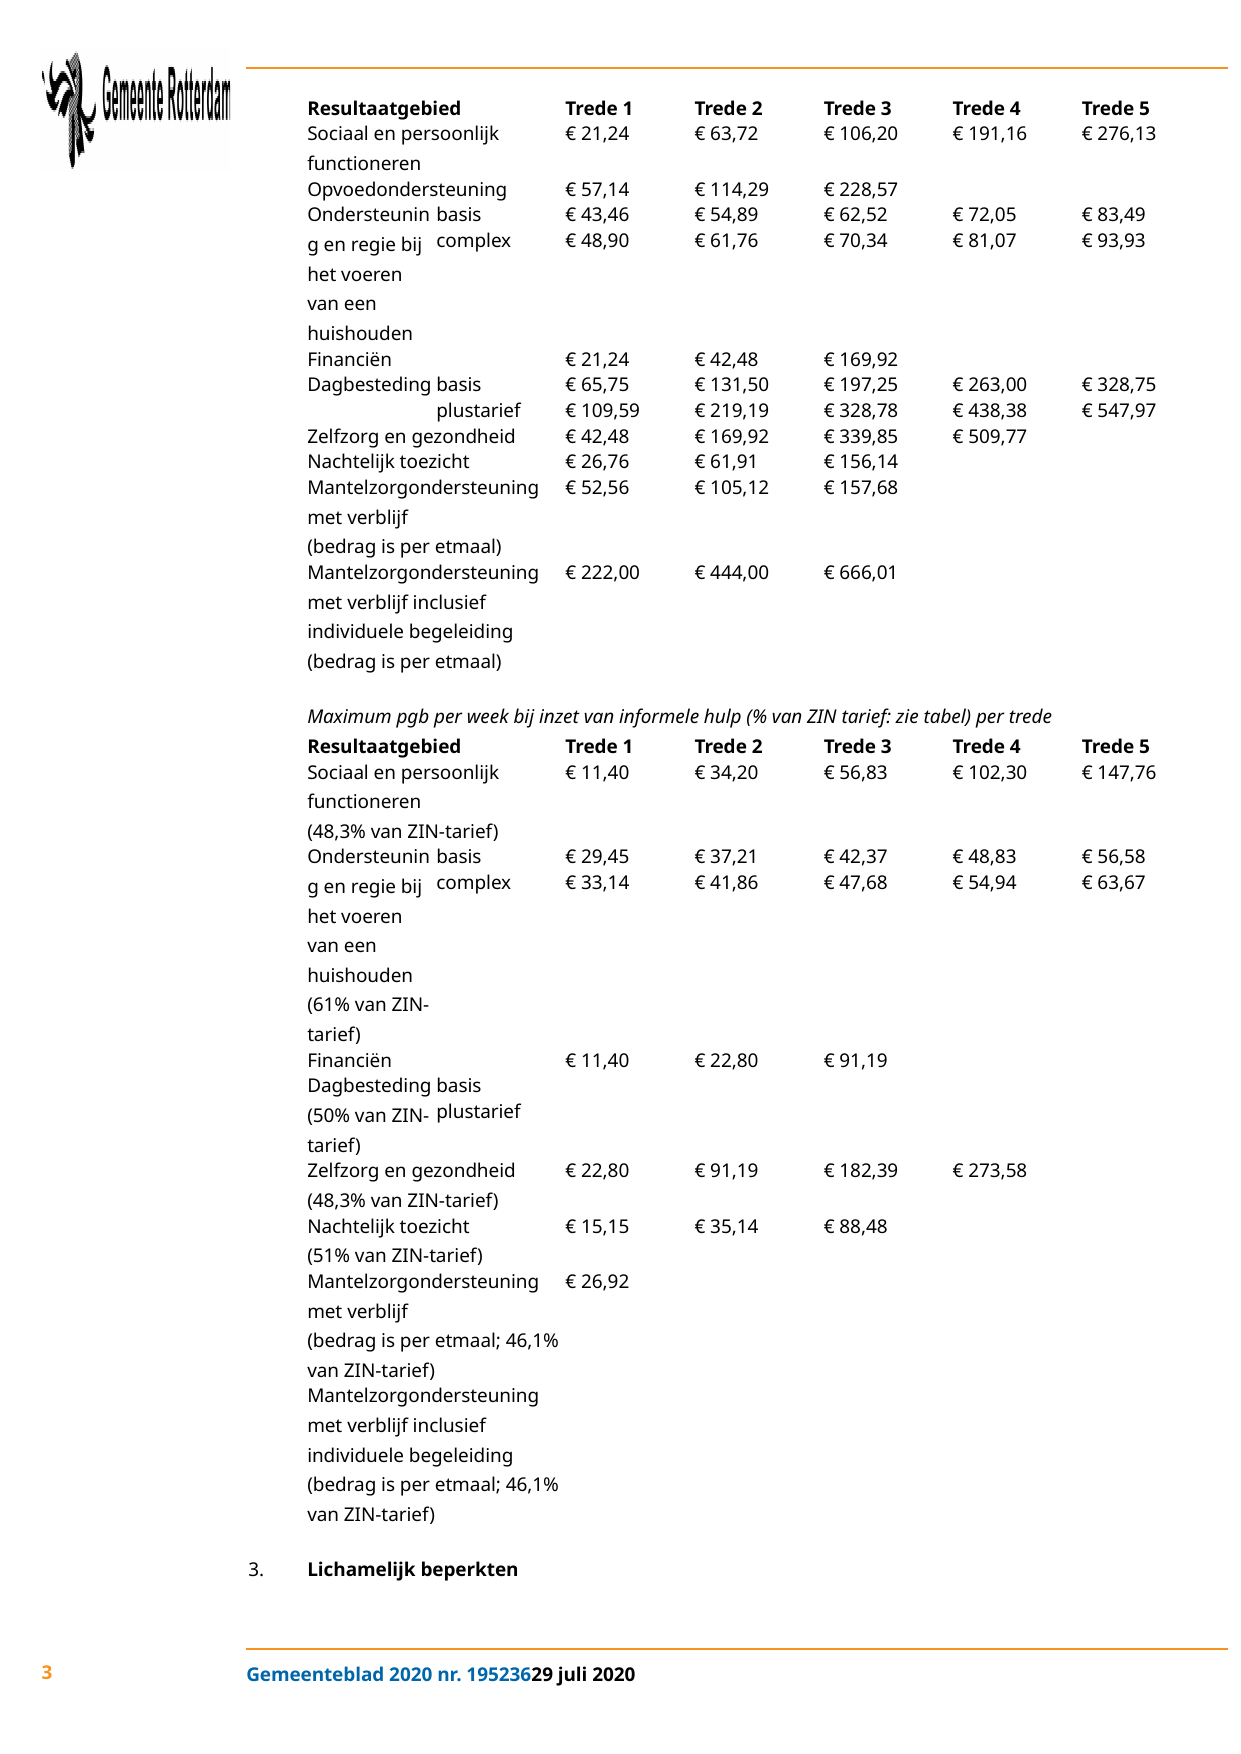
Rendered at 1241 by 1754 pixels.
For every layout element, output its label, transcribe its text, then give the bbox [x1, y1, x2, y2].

table_cell € 219,19 [694, 397, 823, 423]
table_cell € 33,14 [565, 870, 694, 1047]
table_header Trede 2 [694, 95, 823, 121]
table_cell Financiën [307, 1047, 565, 1073]
table_cell Dagbesteding [307, 371, 436, 423]
table_cell € 91,19 [694, 1158, 823, 1213]
table_cell € 91,19 [824, 1047, 952, 1073]
table_cell € 106,20 [824, 121, 952, 176]
table_cell [694, 1073, 823, 1098]
table_cell [565, 1073, 694, 1098]
table_cell € 22,80 [694, 1047, 823, 1073]
table_cell [1082, 346, 1211, 371]
table_cell € 41,86 [694, 870, 823, 1047]
table_cell € 263,00 [953, 371, 1082, 397]
table_header Trede 5 [1082, 733, 1211, 759]
table_cell € 47,68 [824, 870, 952, 1047]
table_cell [953, 1073, 1082, 1098]
table_cell Ondersteuning en regie bij het voeren van een huishouden [307, 202, 436, 346]
list Lichamelijk beperkten [248, 1556, 1152, 1582]
table_cell Sociaal en persoonlijk functioneren (48,3% van ZIN-tarief) [307, 759, 565, 844]
table_cell € 444,00 [694, 559, 823, 674]
table_cell € 147,76 [1082, 759, 1211, 844]
table_cell € 34,20 [694, 759, 823, 844]
table_cell € 56,83 [824, 759, 952, 844]
table_cell Zelfzorg en gezondheid [307, 423, 565, 449]
table_cell Opvoedondersteuning [307, 176, 565, 202]
table_cell € 197,25 [824, 371, 952, 397]
table_cell Sociaal en persoonlijk functioneren [307, 121, 565, 176]
table_header Trede 1 [565, 95, 694, 121]
table_cell € 52,56 [565, 474, 694, 559]
table_cell € 102,30 [953, 759, 1082, 844]
table_header Trede 4 [953, 733, 1082, 759]
table_cell [824, 1099, 952, 1158]
table_cell € 72,05 [953, 202, 1082, 227]
table_cell € 339,85 [824, 423, 952, 449]
table_cell Mantelzorgondersteuning met verblijf (bedrag is per etmaal; 46,1% van ZIN-tarief) [307, 1268, 565, 1383]
table_cell [953, 449, 1082, 474]
table_cell € 37,21 [694, 844, 823, 869]
table_header Trede 2 [694, 733, 823, 759]
table_cell € 547,97 [1082, 397, 1211, 423]
table_cell basis [436, 1073, 565, 1098]
table_cell € 56,58 [1082, 844, 1211, 869]
table_cell € 83,49 [1082, 202, 1211, 227]
table_cell [1082, 1158, 1211, 1213]
table_cell Ondersteuning en regie bij het voeren van een huishouden (61% van ZIN-tarief) [307, 844, 436, 1047]
table_cell [953, 1383, 1082, 1527]
table_cell basis [436, 202, 565, 227]
table_cell [1082, 474, 1211, 559]
table_cell € 509,77 [953, 423, 1082, 449]
table_cell € 666,01 [824, 559, 952, 674]
table_cell [824, 1073, 952, 1098]
table_cell complex [436, 870, 565, 1047]
table_cell [953, 559, 1082, 674]
table_cell [953, 1268, 1082, 1383]
table_cell [1082, 1383, 1211, 1527]
table_cell € 156,14 [824, 449, 952, 474]
table_cell € 169,92 [694, 423, 823, 449]
table_cell € 222,00 [565, 559, 694, 674]
table_cell € 35,14 [694, 1213, 823, 1268]
table_cell € 42,37 [824, 844, 952, 869]
table_cell [953, 346, 1082, 371]
table_cell Nachtelijk toezicht (51% van ZIN-tarief) [307, 1213, 565, 1268]
table_cell € 26,92 [565, 1268, 694, 1383]
table_cell [953, 1099, 1082, 1158]
table_cell € 61,76 [694, 228, 823, 346]
table_cell € 88,48 [824, 1213, 952, 1268]
table_cell [953, 474, 1082, 559]
table_header Trede 1 [565, 733, 694, 759]
table_cell Financiën [307, 346, 565, 371]
table_cell Dagbesteding (50% van ZIN-tarief) [307, 1073, 436, 1158]
table_header Resultaatgebied [307, 733, 565, 759]
table_cell [565, 1383, 694, 1527]
table_cell € 191,16 [953, 121, 1082, 176]
table_cell Nachtelijk toezicht [307, 449, 565, 474]
table_header Trede 3 [824, 95, 952, 121]
table_cell [1082, 449, 1211, 474]
table_cell € 11,40 [565, 1047, 694, 1073]
table_cell [824, 1268, 952, 1383]
table_cell [1082, 1047, 1211, 1073]
table_cell € 114,29 [694, 176, 823, 202]
table_cell € 228,57 [824, 176, 952, 202]
picture [41, 47, 231, 172]
table_cell € 182,39 [824, 1158, 952, 1213]
table_cell € 29,45 [565, 844, 694, 869]
table_cell Mantelzorgondersteuning met verblijf (bedrag is per etmaal) [307, 474, 565, 559]
table_cell [694, 1099, 823, 1158]
table_cell [953, 1213, 1082, 1268]
table_cell € 11,40 [565, 759, 694, 844]
table_cell € 43,46 [565, 202, 694, 227]
table_cell basis [436, 371, 565, 397]
table_cell € 26,76 [565, 449, 694, 474]
table_header Trede 3 [824, 733, 952, 759]
table_cell [694, 1268, 823, 1383]
table_cell [565, 1099, 694, 1158]
table_cell [824, 1383, 952, 1527]
table_cell [1082, 423, 1211, 449]
table_cell [1082, 1099, 1211, 1158]
table_cell € 63,67 [1082, 870, 1211, 1047]
table_cell € 61,91 [694, 449, 823, 474]
table_cell basis [436, 844, 565, 869]
table_cell € 328,78 [824, 397, 952, 423]
table_cell € 54,89 [694, 202, 823, 227]
table_cell € 21,24 [565, 121, 694, 176]
table_cell € 169,92 [824, 346, 952, 371]
table_cell [694, 1383, 823, 1527]
table_cell € 157,68 [824, 474, 952, 559]
table_cell € 22,80 [565, 1158, 694, 1213]
table_cell plustarief [436, 1099, 565, 1158]
table_cell € 57,14 [565, 176, 694, 202]
table_cell € 109,59 [565, 397, 694, 423]
table_cell € 93,93 [1082, 228, 1211, 346]
table_cell € 54,94 [953, 870, 1082, 1047]
table_cell € 65,75 [565, 371, 694, 397]
table_cell € 48,83 [953, 844, 1082, 869]
table_header Trede 5 [1082, 95, 1211, 121]
table_header Resultaatgebied [307, 95, 565, 121]
table_cell € 131,50 [694, 371, 823, 397]
table_cell complex [436, 228, 565, 346]
table_cell [953, 176, 1082, 202]
table_cell Mantelzorgondersteuning met verblijf inclusief individuele begeleiding (bedrag is per etmaal; 46,1% van ZIN-tarief) [307, 1383, 565, 1527]
table_cell € 48,90 [565, 228, 694, 346]
table_cell [1082, 176, 1211, 202]
table_header Trede 4 [953, 95, 1082, 121]
table_cell € 276,13 [1082, 121, 1211, 176]
table_cell € 15,15 [565, 1213, 694, 1268]
table_cell € 328,75 [1082, 371, 1211, 397]
table_cell € 21,24 [565, 346, 694, 371]
table_cell [1082, 1213, 1211, 1268]
table_cell Zelfzorg en gezondheid (48,3% van ZIN-tarief) [307, 1158, 565, 1213]
table_cell € 42,48 [565, 423, 694, 449]
table_cell [1082, 1073, 1211, 1098]
table_cell [1082, 1268, 1211, 1383]
table_cell [953, 1047, 1082, 1073]
table_cell € 105,12 [694, 474, 823, 559]
list Maximum pgb per week bij inzet van informele hulp (% van ZIN tarief: zie tabel) per trede [248, 703, 1152, 729]
table_cell [1082, 559, 1211, 674]
table_cell € 62,52 [824, 202, 952, 227]
table_cell € 70,34 [824, 228, 952, 346]
table_cell € 42,48 [694, 346, 823, 371]
table_cell Mantelzorgondersteuning met verblijf inclusief individuele begeleiding (bedrag is per etmaal) [307, 559, 565, 674]
table_cell € 63,72 [694, 121, 823, 176]
table_cell € 81,07 [953, 228, 1082, 346]
table_cell € 438,38 [953, 397, 1082, 423]
table_cell plustarief [436, 397, 565, 423]
table_cell € 273,58 [953, 1158, 1082, 1213]
